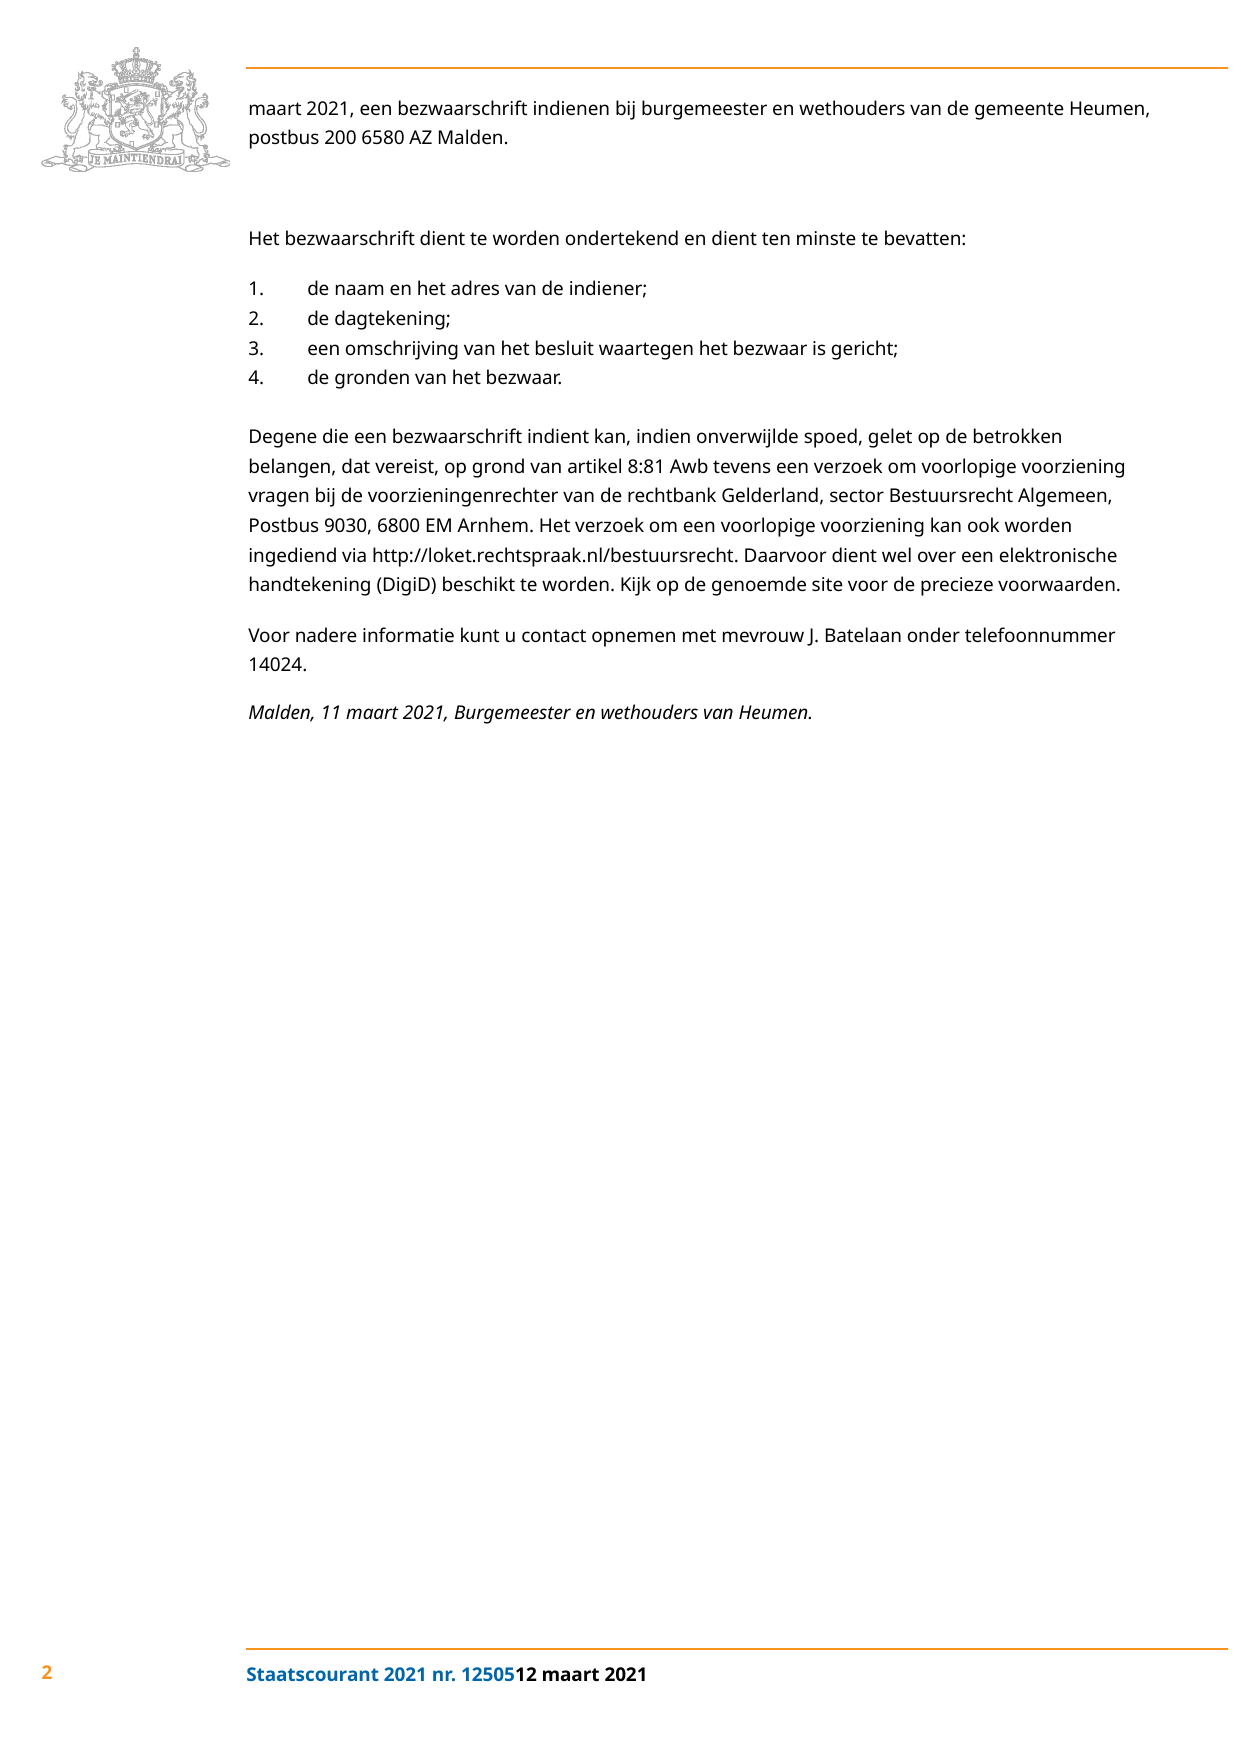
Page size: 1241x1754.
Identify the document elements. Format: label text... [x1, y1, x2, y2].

text maart 2021, een bezwaarschrift indienen bij burgemeester en wethouders van de gemeente Heumen, postbus 200 6580 AZ Malden. [248, 95, 1152, 150]
list de dagtekening; [248, 305, 1152, 331]
list de gronden van het bezwaar. [248, 364, 1152, 390]
text Degene die een bezwaarschrift indient kan, indien onverwijlde spoed, gelet op de betrokken belangen, dat vereist, op grond van artikel 8:81 Awb tevens een verzoek om voorlopige voorziening vragen bij de voorzieningenrechter van de rechtbank Gelderland, sector Bestuursrecht Algemeen, Postbus 9030, 6800 EM Arnhem. Het verzoek om een voorlopige voorziening kan ook worden ingediend via http://loket.rechtspraak.nl/bestuursrecht. Daarvoor dient wel over een elektronische handtekening (DigiD) beschikt te worden. Kijk op de genoemde site voor de precieze voorwaarden. [248, 423, 1152, 597]
list een omschrijving van het besluit waartegen het bezwaar is gericht; [248, 335, 1152, 361]
text Malden, 11 maart 2021, Burgemeester en wethouders van Heumen. [248, 699, 1152, 725]
text Het bezwaarschrift dient te worden ondertekend en dient ten minste te bevatten: [248, 225, 1152, 251]
text Voor nadere informatie kunt u contact opnemen met mevrouw J. Batelaan onder telefoonnummer 14024. [248, 622, 1152, 677]
picture [41, 47, 231, 172]
list de naam en het adres van de indiener; [248, 276, 1152, 301]
